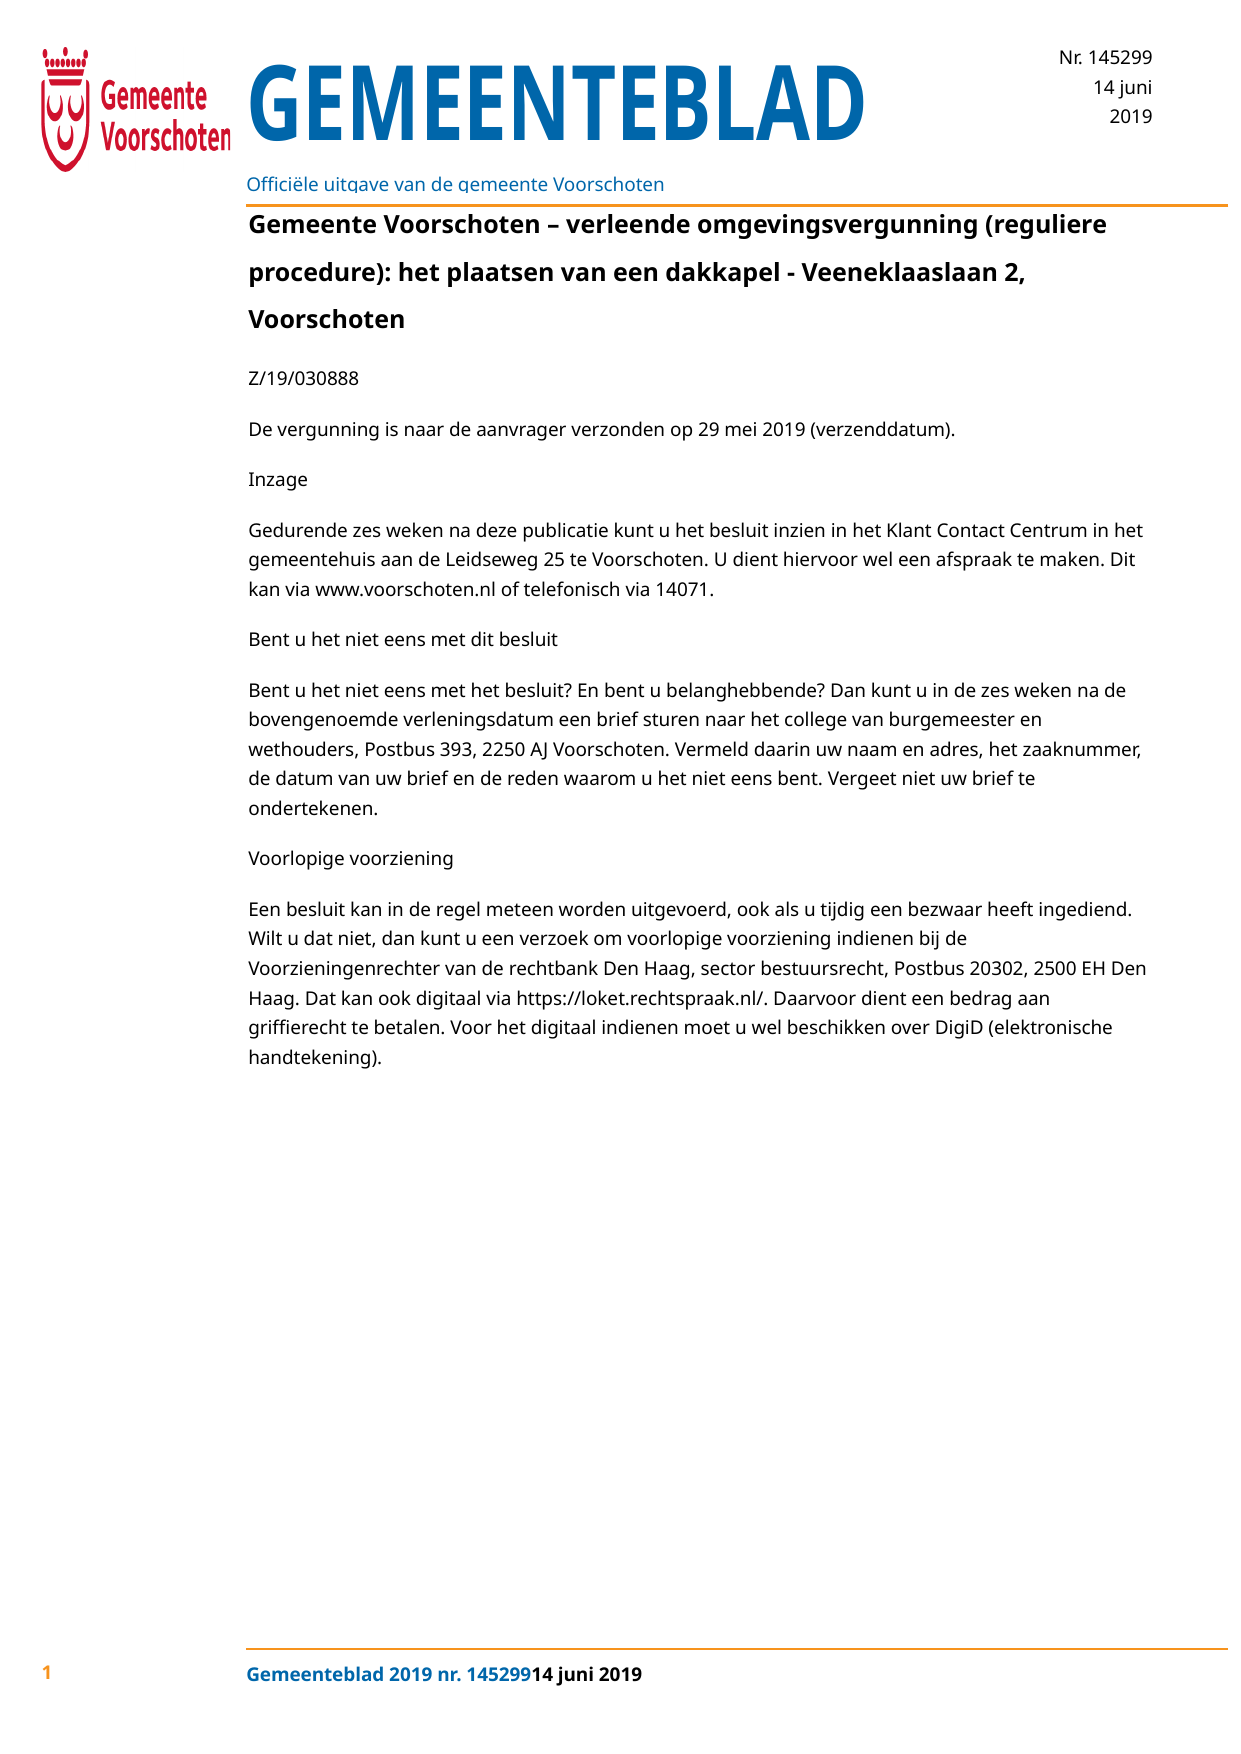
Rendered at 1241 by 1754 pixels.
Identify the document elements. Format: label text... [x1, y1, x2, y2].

text Voorlopige voorziening [248, 846, 1152, 871]
text Bent u het niet eens met het besluit? En bent u belanghebbende? Dan kunt u in de zes weken na de bovengenoemde verleningsdatum een brief sturen naar het college van burgemeester en wethouders, Postbus 393, 2250 AJ Voorschoten. Vermeld daarin uw naam en adres, het zaaknummer, de datum van uw brief en de reden waarom u het niet eens bent. Vergeet niet uw brief te ondertekenen. [248, 677, 1152, 821]
text Bent u het niet eens met dit besluit [248, 626, 1152, 652]
picture [41, 47, 231, 172]
text Inzage [248, 466, 1152, 492]
text Z/19/030888 [248, 366, 1152, 391]
text De vergunning is naar de aanvrager verzonden op 29 mei 2019 (verzenddatum). [248, 416, 1152, 442]
text Een besluit kan in de regel meteen worden uitgevoerd, ook als u tijdig een bezwaar heeft ingediend. Wilt u dat niet, dan kunt u een verzoek om voorlopige voorziening indienen bij de Voorzieningenrechter van de rechtbank Den Haag, sector bestuursrecht, Postbus 20302, 2500 EH Den Haag. Dat kan ook digitaal via https://loket.rechtspraak.nl/. Daarvoor dient een bedrag aan griffierecht te betalen. Voor het digitaal indienen moet u wel beschikken over DigiD (elektronische handtekening). [248, 896, 1152, 1069]
text Gedurende zes weken na deze publicatie kunt u het besluit inzien in het Klant Contact Centrum in het gemeentehuis aan de Leidseweg 25 te Voorschoten. U dient hiervoor wel een afspraak te maken. Dit kan via www.voorschoten.nl of telefonisch via 14071. [248, 517, 1152, 602]
text Gemeente Voorschoten – verleende omgevingsvergunning (reguliere procedure): het plaatsen van een dakkapel - Veeneklaaslaan 2, Voorschoten [248, 207, 1152, 336]
